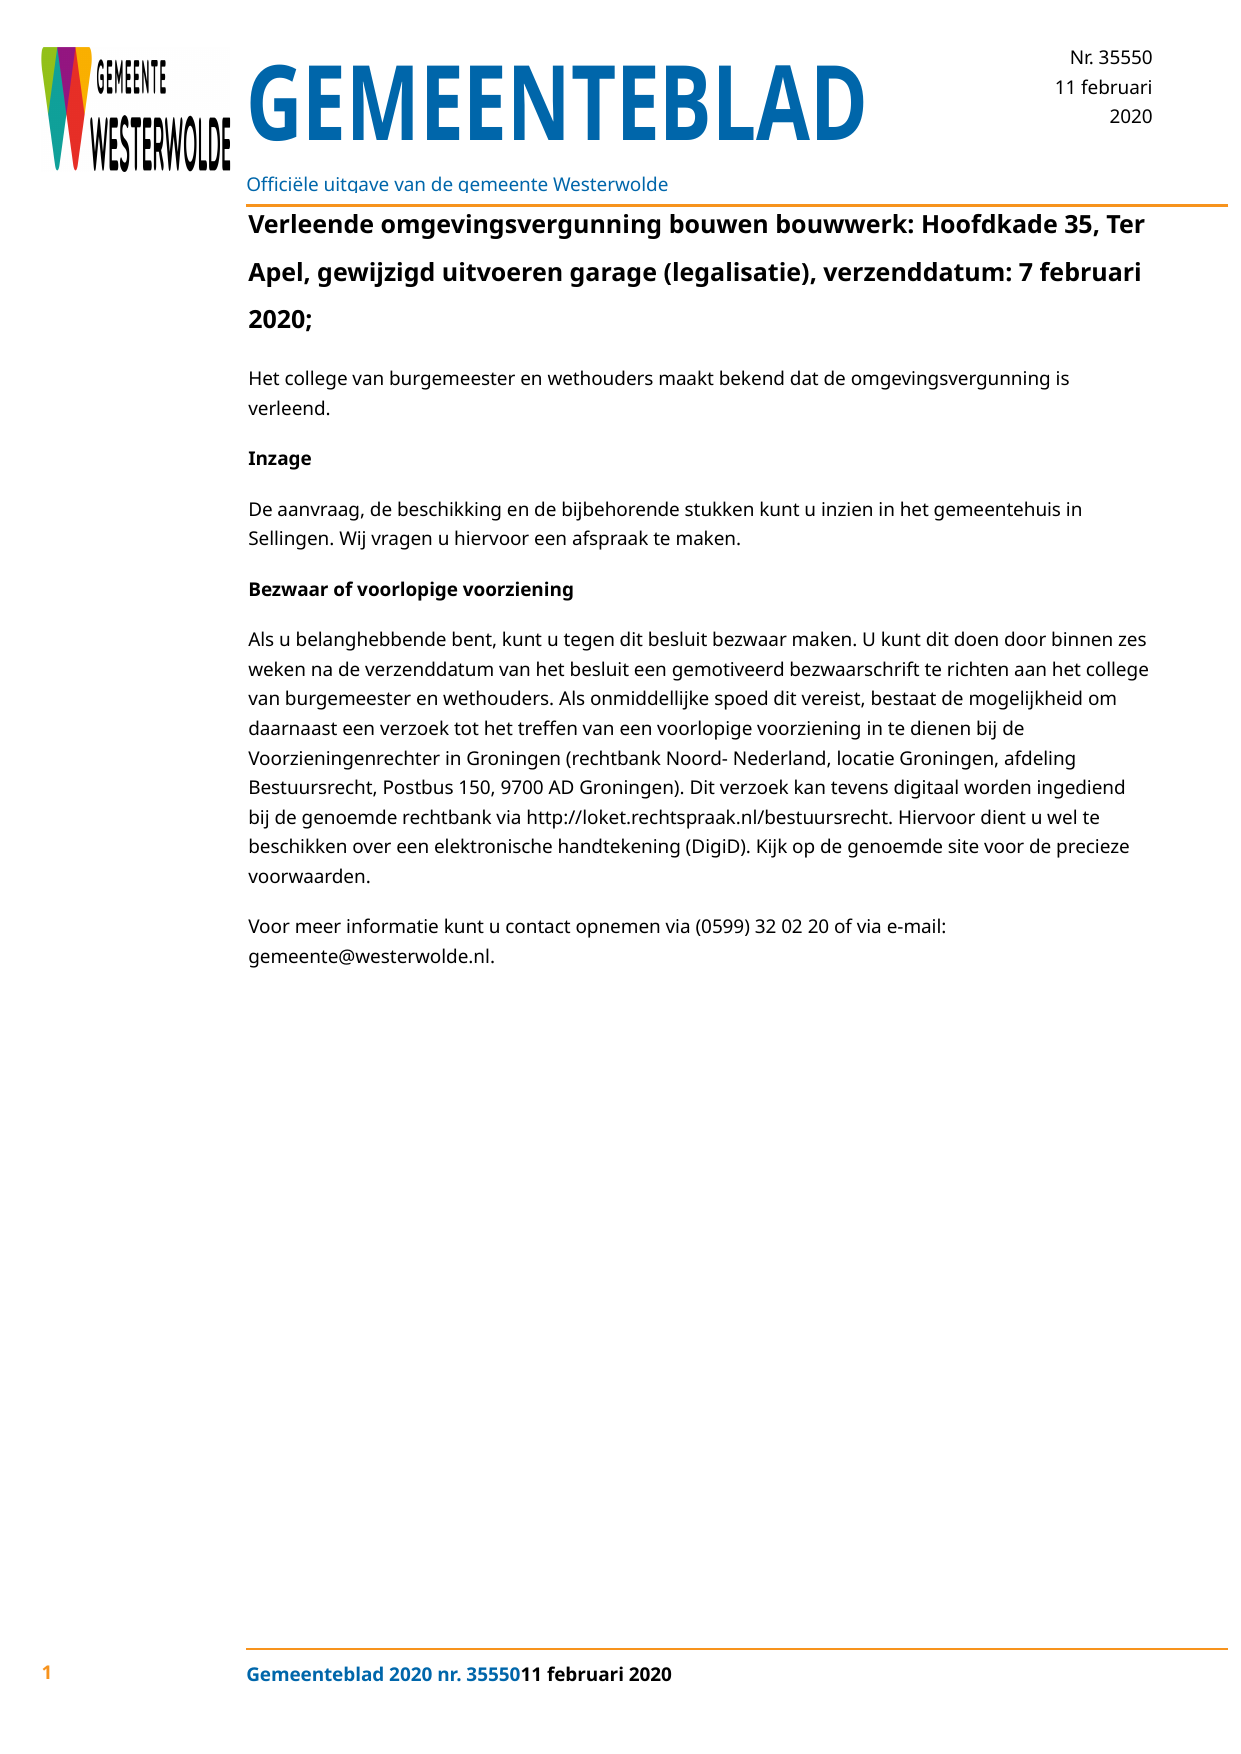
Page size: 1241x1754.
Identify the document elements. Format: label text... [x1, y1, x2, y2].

text Inzage [248, 446, 1152, 471]
text Bezwaar of voorlopige voorziening [248, 576, 1152, 602]
text Als u belanghebbende bent, kunt u tegen dit besluit bezwaar maken. U kunt dit doen door binnen zes weken na de verzenddatum van het besluit een gemotiveerd bezwaarschrift te richten aan het college van burgemeester en wethouders. Als onmiddellijke spoed dit vereist, bestaat de mogelijkheid om daarnaast een verzoek tot het treffen van een voorlopige voorziening in te dienen bij de Voorzieningenrechter in Groningen (rechtbank Noord- Nederland, locatie Groningen, afdeling Bestuursrecht, Postbus 150, 9700 AD Groningen). Dit verzoek kan tevens digitaal worden ingediend bij de genoemde rechtbank via http://loket.rechtspraak.nl/bestuursrecht. Hiervoor dient u wel te beschikken over een elektronische handtekening (DigiD). Kijk op de genoemde site voor de precieze voorwaarden. [248, 626, 1152, 889]
text Voor meer informatie kunt u contact opnemen via (0599) 32 02 20 of via e-mail: gemeente@westerwolde.nl. [248, 913, 1152, 969]
text Het college van burgemeester en wethouders maakt bekend dat de omgevingsvergunning is verleend. [248, 366, 1152, 421]
text De aanvraag, de beschikking en de bijbehorende stukken kunt u inzien in het gemeentehuis in Sellingen. Wij vragen u hiervoor een afspraak te maken. [248, 496, 1152, 551]
picture [41, 47, 231, 172]
text Verleende omgevingsvergunning bouwen bouwwerk: Hoofdkade 35, Ter Apel, gewijzigd uitvoeren garage (legalisatie), verzenddatum: 7 februari 2020; [248, 207, 1152, 336]
